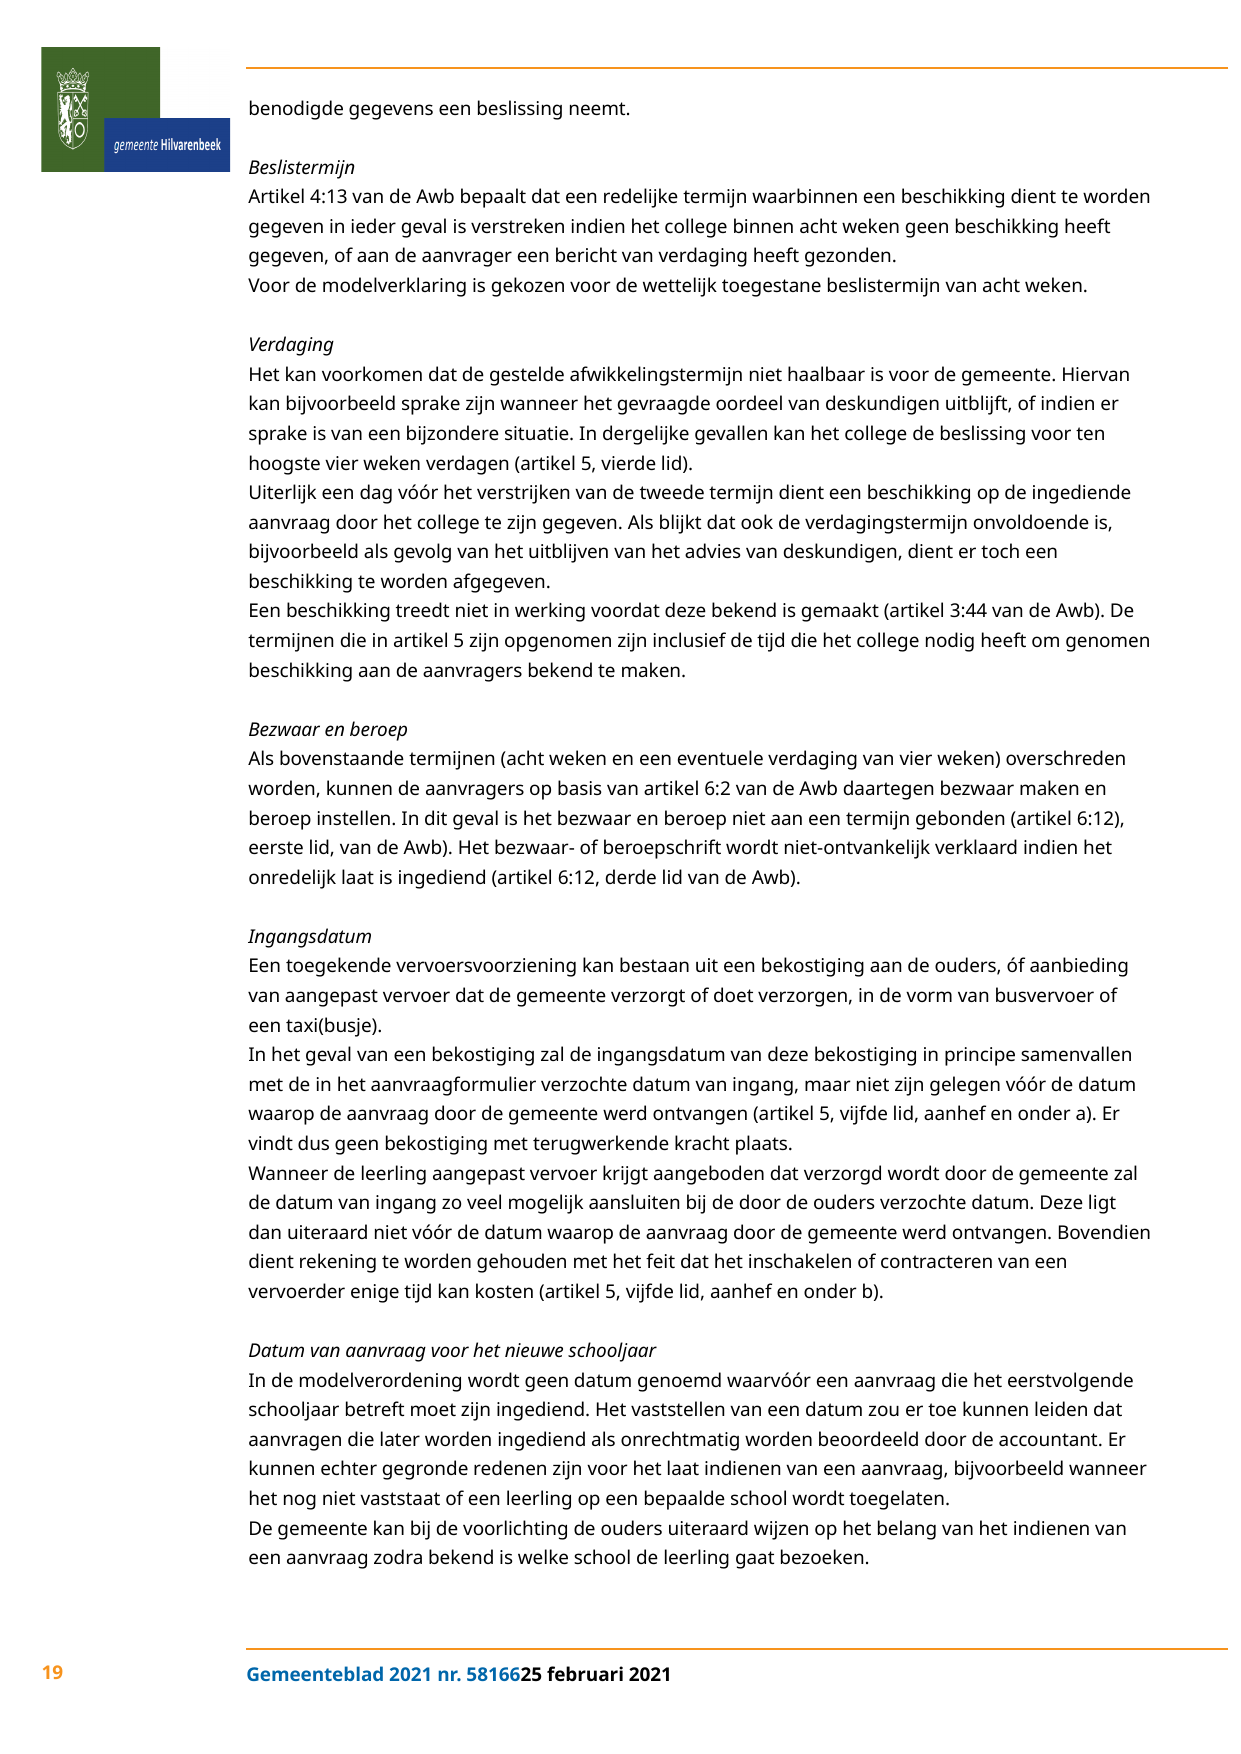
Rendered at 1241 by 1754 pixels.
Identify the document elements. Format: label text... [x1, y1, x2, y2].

text Artikel 4:13 van de Awb bepaalt dat een redelijke termijn waarbinnen een beschikking dient te worden gegeven in ieder geval is verstreken indien het college binnen acht weken geen beschikking heeft gegeven, of aan de aanvrager een bericht van verdaging heeft gezonden. [248, 183, 1152, 268]
text Datum van aanvraag voor het nieuwe schooljaar [248, 1337, 1152, 1363]
text Uiterlijk een dag vóór het verstrijken van de tweede termijn dient een beschikking op de ingediende aanvraag door het college te zijn gegeven. Als blijkt dat ook de verdagingstermijn onvoldoende is, bijvoorbeeld als gevolg van het uitblijven van het advies van deskundigen, dient er toch een beschikking te worden afgegeven. [248, 479, 1152, 594]
text Een beschikking treedt niet in werking voordat deze bekend is gemaakt (artikel 3:44 van de Awb). De termijnen die in artikel 5 zijn opgenomen zijn inclusief de tijd die het college nodig heeft om genomen beschikking aan de aanvragers bekend te maken. [248, 598, 1152, 683]
text In de modelverordening wordt geen datum genoemd waarvóór een aanvraag die het eerstvolgende schooljaar betreft moet zijn ingediend. Het vaststellen van een datum zou er toe kunnen leiden dat aanvragen die later worden ingediend als onrechtmatig worden beoordeeld door de accountant. Er kunnen echter gegronde redenen zijn voor het laat indienen van een aanvraag, bijvoorbeeld wanneer het nog niet vaststaat of een leerling op een bepaalde school wordt toegelaten. [248, 1367, 1152, 1511]
text benodigde gegevens een beslissing neemt. [248, 95, 1152, 121]
text De gemeente kan bij de voorlichting de ouders uiteraard wijzen op het belang van het indienen van een aanvraag zodra bekend is welke school de leerling gaat bezoeken. [248, 1515, 1152, 1570]
text Het kan voorkomen dat de gestelde afwikkelingstermijn niet haalbaar is voor de gemeente. Hiervan kan bijvoorbeeld sprake zijn wanneer het gevraagde oordeel van deskundigen uitblijft, of indien er sprake is van een bijzondere situatie. In dergelijke gevallen kan het college de beslissing voor ten hoogste vier weken verdagen (artikel 5, vierde lid). [248, 361, 1152, 476]
text Voor de modelverklaring is gekozen voor de wettelijk toegestane beslistermijn van acht weken. [248, 272, 1152, 298]
picture [41, 47, 231, 172]
text Bezwaar en beroep [248, 716, 1152, 742]
text Beslistermijn [248, 154, 1152, 180]
text Verdaging [248, 331, 1152, 357]
text Als bovenstaande termijnen (acht weken en een eventuele verdaging van vier weken) overschreden worden, kunnen de aanvragers op basis van artikel 6:2 van de Awb daartegen bezwaar maken en beroep instellen. In dit geval is het bezwaar en beroep niet aan een termijn gebonden (artikel 6:12), eerste lid, van de Awb). Het bezwaar- of beroepschrift wordt niet-ontvankelijk verklaard indien het onredelijk laat is ingediend (artikel 6:12, derde lid van de Awb). [248, 746, 1152, 890]
text In het geval van een bekostiging zal de ingangsdatum van deze bekostiging in principe samenvallen met de in het aanvraagformulier verzochte datum van ingang, maar niet zijn gelegen vóór de datum waarop de aanvraag door de gemeente werd ontvangen (artikel 5, vijfde lid, aanhef en onder a). Er vindt dus geen bekostiging met terugwerkende kracht plaats. [248, 1041, 1152, 1156]
text Ingangsdatum [248, 923, 1152, 949]
text Wanneer de leerling aangepast vervoer krijgt aangeboden dat verzorgd wordt door de gemeente zal de datum van ingang zo veel mogelijk aansluiten bij de door de ouders verzochte datum. Deze ligt dan uiteraard niet vóór de datum waarop de aanvraag door de gemeente werd ontvangen. Bovendien dient rekening te worden gehouden met het feit dat het inschakelen of contracteren van een vervoerder enige tijd kan kosten (artikel 5, vijfde lid, aanhef en onder b). [248, 1160, 1152, 1304]
text Een toegekende vervoersvoorziening kan bestaan uit een bekostiging aan de ouders, óf aanbieding van aangepast vervoer dat de gemeente verzorgt of doet verzorgen, in de vorm van busvervoer of een taxi(busje). [248, 953, 1152, 1038]
